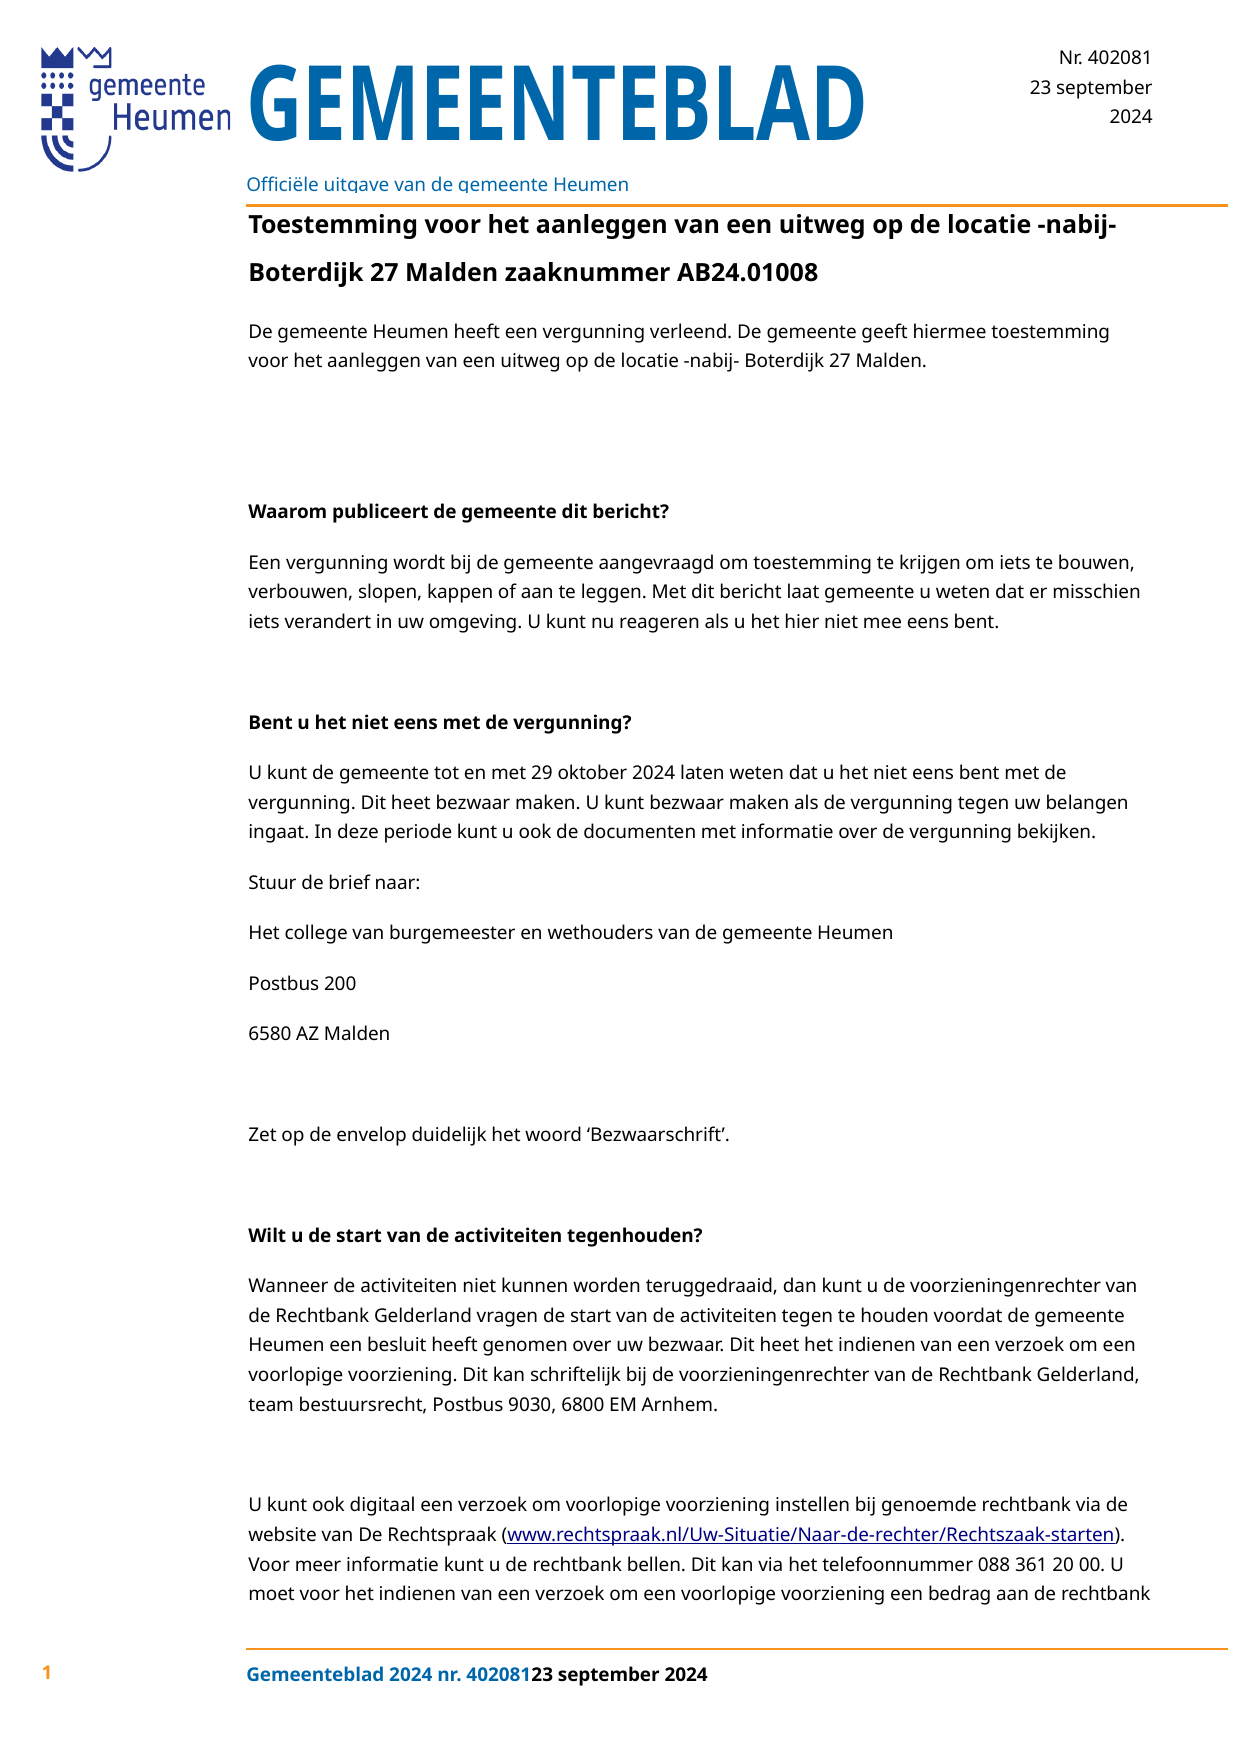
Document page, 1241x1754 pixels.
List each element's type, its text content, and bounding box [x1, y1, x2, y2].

text Bent u het niet eens met de vergunning? [248, 709, 1152, 735]
text Zet op de envelop duidelijk het woord ‘Bezwaarschrift’. [248, 1121, 1152, 1147]
text Postbus 200 [248, 970, 1152, 996]
text 6580 AZ Malden [248, 1020, 1152, 1046]
text Een vergunning wordt bij de gemeente aangevraagd om toestemming te krijgen om iets te bouwen, verbouwen, slopen, kappen of aan te leggen. Met dit bericht laat gemeente u weten dat er misschien iets verandert in uw omgeving. U kunt nu reageren als u het hier niet mee eens bent. [248, 549, 1152, 634]
text U kunt de gemeente tot en met 29 oktober 2024 laten weten dat u het niet eens bent met de vergunning. Dit heet bezwaar maken. U kunt bezwaar maken als de vergunning tegen uw belangen ingaat. In deze periode kunt u ook de documenten met informatie over de vergunning bekijken. [248, 759, 1152, 844]
text Toestemming voor het aanleggen van een uitweg op de locatie -nabij- Boterdijk 27 Malden zaaknummer AB24.01008 [248, 207, 1152, 288]
text Wanneer de activiteiten niet kunnen worden teruggedraaid, dan kunt u de voorzieningenrechter van de Rechtbank Gelderland vragen de start van de activiteiten tegen te houden voordat de gemeente Heumen een besluit heeft genomen over uw bezwaar. Dit heet het indienen van een verzoek om een voorlopige voorziening. Dit kan schriftelijk bij de voorzieningenrechter van de Rechtbank Gelderland, team bestuursrecht, Postbus 9030, 6800 EM Arnhem. [248, 1272, 1152, 1417]
text U kunt ook digitaal een verzoek om voorlopige voorziening instellen bij genoemde rechtbank via de website van De Rechtspraak (www.rechtspraak.nl/Uw-Situatie/Naar-de-rechter/Rechtszaak-starten). Voor meer informatie kunt u de rechtbank bellen. Dit kan via het telefoonnummer 088 361 20 00. U moet voor het indienen van een verzoek om een voorlopige voorziening een bedrag aan de rechtbank [248, 1492, 1152, 1606]
text Waarom publiceert de gemeente dit bericht? [248, 499, 1152, 524]
text Wilt u de start van de activiteiten tegenhouden? [248, 1222, 1152, 1248]
text Stuur de brief naar: [248, 869, 1152, 895]
picture [41, 47, 231, 172]
text De gemeente Heumen heeft een vergunning verleend. De gemeente geeft hiermee toestemming voor het aanleggen van een uitweg op de locatie -nabij- Boterdijk 27 Malden. [248, 318, 1152, 373]
text Het college van burgemeester en wethouders van de gemeente Heumen [248, 919, 1152, 945]
